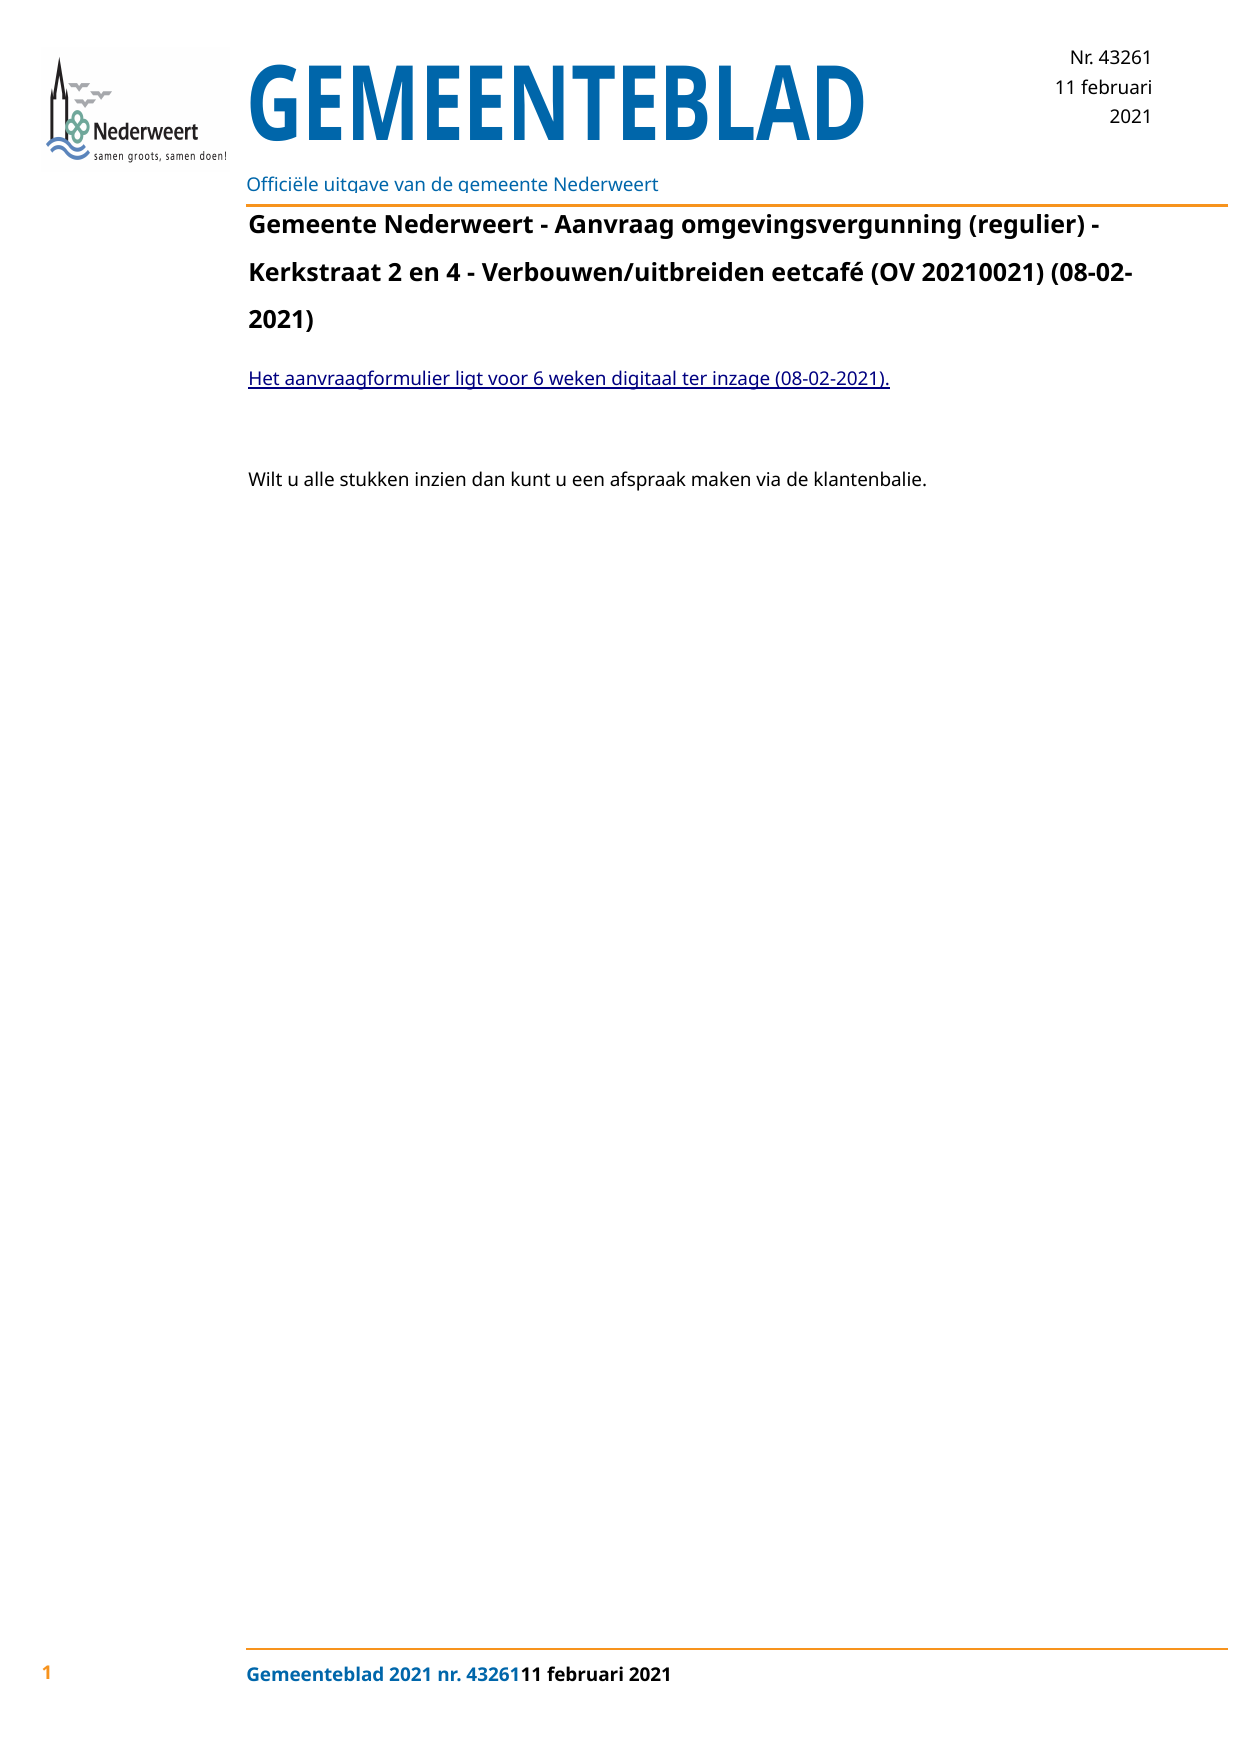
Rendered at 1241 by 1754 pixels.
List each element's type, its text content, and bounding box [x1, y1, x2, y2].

picture [41, 47, 231, 172]
text Het aanvraagformulier ligt voor 6 weken digitaal ter inzage (08-02-2021). [248, 366, 1152, 391]
text Wilt u alle stukken inzien dan kunt u een afspraak maken via de klantenbalie. [248, 466, 1152, 492]
text Gemeente Nederweert - Aanvraag omgevingsvergunning (regulier) - Kerkstraat 2 en 4 - Verbouwen/uitbreiden eetcafé (OV 20210021) (08-02-2021) [248, 207, 1152, 336]
